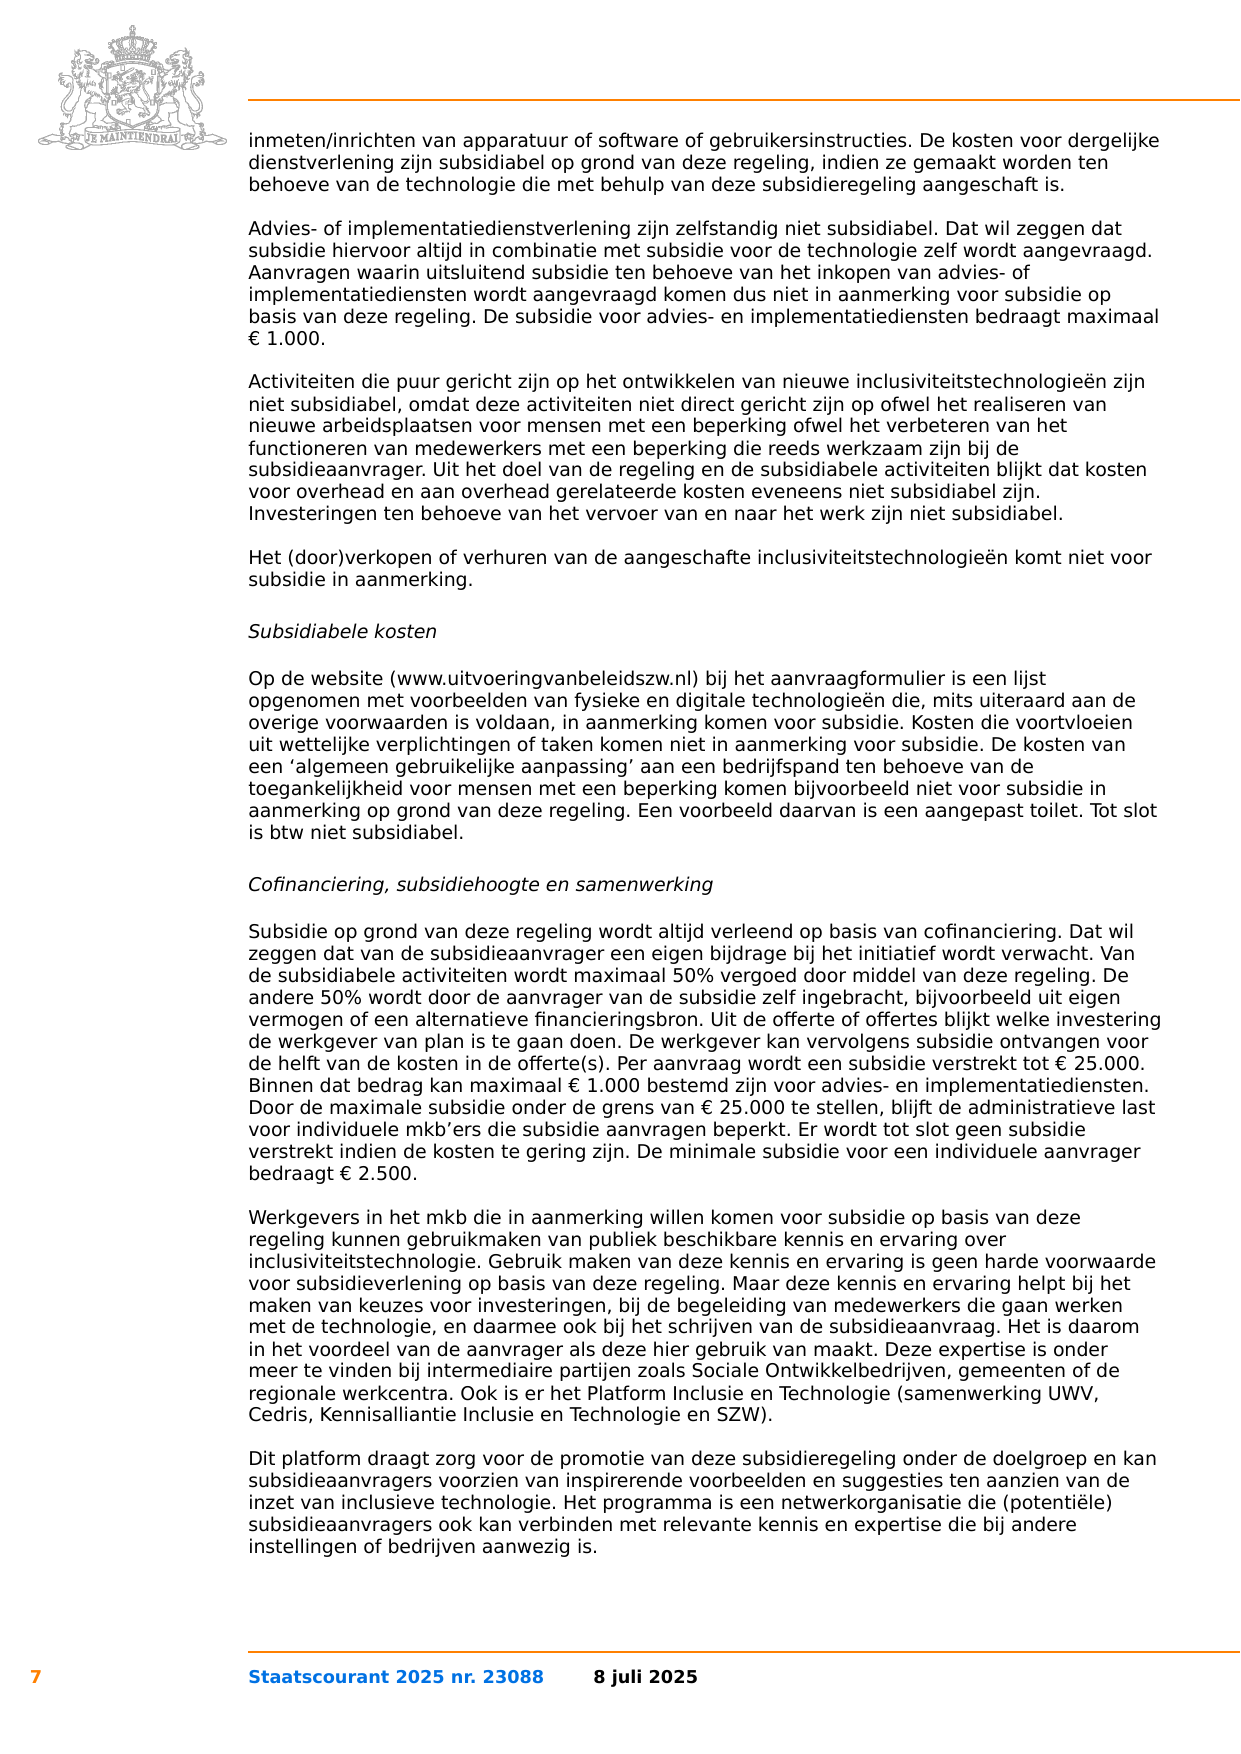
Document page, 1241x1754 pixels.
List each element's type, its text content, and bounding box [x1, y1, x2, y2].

text Werkgevers in het mkb die in aanmerking willen komen voor subsidie op basis van deze regeling kunnen gebruikmaken van publiek beschikbare kennis en ervaring over inclusiviteitstechnologie. Gebruik maken van deze kennis en ervaring is geen harde voorwaarde voor subsidieverlening op basis van deze regeling. Maar deze kennis en ervaring helpt bij het maken van keuzes voor investeringen, bij de begeleiding van medewerkers die gaan werken met de technologie, en daarmee ook bij het schrijven van de subsidieaanvraag. Het is daarom in het voordeel van de aanvrager als deze hier gebruik van maakt. Deze expertise is onder meer te vinden bij intermediaire partijen zoals Sociale Ontwikkelbedrijven, gemeenten of de regionale werkcentra. Ook is er het Platform Inclusie en Technologie (samenwerking UWV, Cedris, Kennisalliantie Inclusie en Technologie en SZW). [248, 1207, 1163, 1426]
subtitle Subsidiabele kosten [248, 621, 1163, 643]
text Subsidie op grond van deze regeling wordt altijd verleend op basis van cofinanciering. Dat wil zeggen dat van de subsidieaanvrager een eigen bijdrage bij het initiatief wordt verwacht. Van de subsidiabele activiteiten wordt maximaal 50% vergoed door middel van deze regeling. De andere 50% wordt door de aanvrager van de subsidie zelf ingebracht, bijvoorbeeld uit eigen vermogen of een alternatieve financieringsbron. Uit de offerte of offertes blijkt welke investering de werkgever van plan is te gaan doen. De werkgever kan vervolgens subsidie ontvangen voor de helft van de kosten in de offerte(s). Per aanvraag wordt een subsidie verstrekt tot € 25.000. Binnen dat bedrag kan maximaal € 1.000 bestemd zijn voor advies- en implementatiediensten. Door de maximale subsidie onder de grens van € 25.000 te stellen, blijft de administratieve last voor individuele mkb’ers die subsidie aanvragen beperkt. Er wordt tot slot geen subsidie verstrekt indien de kosten te gering zijn. De minimale subsidie voor een individuele aanvrager bedraagt € 2.500. [248, 921, 1163, 1185]
text Dit platform draagt zorg voor de promotie van deze subsidieregeling onder de doelgroep en kan subsidieaanvragers voorzien van inspirerende voorbeelden en suggesties ten aanzien van de inzet van inclusieve technologie. Het programma is een netwerkorganisatie die (potentiële) subsidieaanvragers ook kan verbinden met relevante kennis en expertise die bij andere instellingen of bedrijven aanwezig is. [248, 1448, 1163, 1558]
text inmeten/inrichten van apparatuur of software of gebruikersinstructies. De kosten voor dergelijke dienstverlening zijn subsidiabel op grond van deze regeling, indien ze gemaakt worden ten behoeve van de technologie die met behulp van deze subsidieregeling aangeschaft is. [248, 130, 1163, 196]
text Activiteiten die puur gericht zijn op het ontwikkelen van nieuwe inclusiviteitstechnologieën zijn niet subsidiabel, omdat deze activiteiten niet direct gericht zijn op ofwel het realiseren van nieuwe arbeidsplaatsen voor mensen met een beperking ofwel het verbeteren van het functioneren van medewerkers met een beperking die reeds werkzaam zijn bij de subsidieaanvrager. Uit het doel van de regeling en de subsidiabele activiteiten blijkt dat kosten voor overhead en aan overhead gerelateerde kosten eveneens niet subsidiabel zijn. Investeringen ten behoeve van het vervoer van en naar het werk zijn niet subsidiabel. [248, 371, 1163, 525]
picture [38, 25, 227, 150]
text Het (door)verkopen of verhuren van de aangeschafte inclusiviteitstechnologieën komt niet voor subsidie in aanmerking. [248, 547, 1163, 591]
subtitle Cofinanciering, subsidiehoogte en samenwerking [248, 874, 1163, 896]
text Advies- of implementatiedienstverlening zijn zelfstandig niet subsidiabel. Dat wil zeggen dat subsidie hiervoor altijd in combinatie met subsidie voor de technologie zelf wordt aangevraagd. Aanvragen waarin uitsluitend subsidie ten behoeve van het inkopen van advies- of implementatiediensten wordt aangevraagd komen dus niet in aanmerking voor subsidie op basis van deze regeling. De subsidie voor advies- en implementatiediensten bedraagt maximaal € 1.000. [248, 218, 1163, 349]
text Op de website (www.uitvoeringvanbeleidszw.nl) bij het aanvraagformulier is een lijst opgenomen met voorbeelden van fysieke en digitale technologieën die, mits uiteraard aan de overige voorwaarden is voldaan, in aanmerking komen voor subsidie. Kosten die voortvloeien uit wettelijke verplichtingen of taken komen niet in aanmerking voor subsidie. De kosten van een ‘algemeen gebruikelijke aanpassing’ aan een bedrijfspand ten behoeve van de toegankelijkheid voor mensen met een beperking komen bijvoorbeeld niet voor subsidie in aanmerking op grond van deze regeling. Een voorbeeld daarvan is een aangepast toilet. Tot slot is btw niet subsidiabel. [248, 668, 1163, 844]
